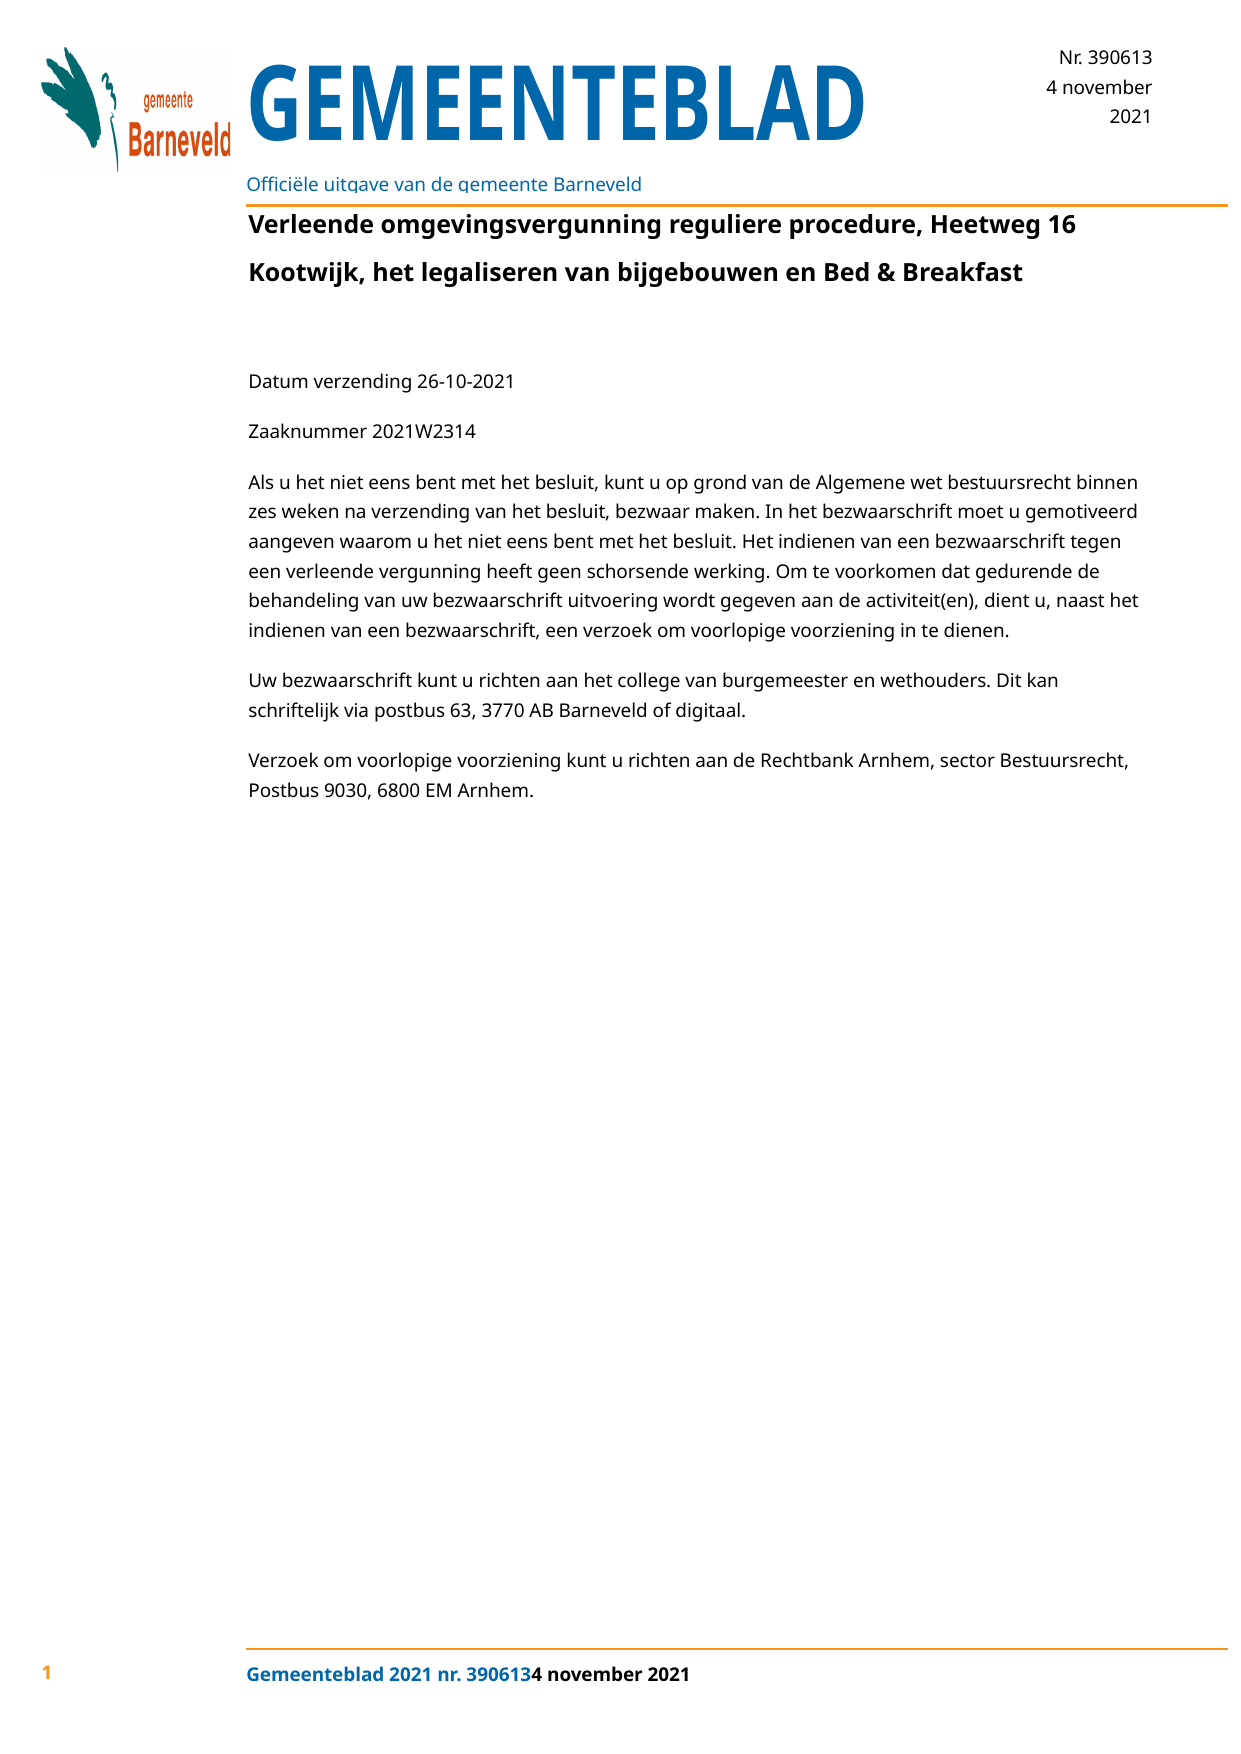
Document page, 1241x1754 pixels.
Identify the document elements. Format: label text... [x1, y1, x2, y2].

text Als u het niet eens bent met het besluit, kunt u op grond van de Algemene wet bestuursrecht binnen zes weken na verzending van het besluit, bezwaar maken. In het bezwaarschrift moet u gemotiveerd aangeven waarom u het niet eens bent met het besluit. Het indienen van een bezwaarschrift tegen een verleende vergunning heeft geen schorsende werking. Om te voorkomen dat gedurende de behandeling van uw bezwaarschrift uitvoering wordt gegeven aan de activiteit(en), dient u, naast het indienen van een bezwaarschrift, een verzoek om voorlopige voorziening in te dienen. [248, 469, 1152, 643]
picture [41, 47, 231, 172]
text Verzoek om voorlopige voorziening kunt u richten aan de Rechtbank Arnhem, sector Bestuursrecht, Postbus 9030, 6800 EM Arnhem. [248, 747, 1152, 803]
text Uw bezwaarschrift kunt u richten aan het college van burgemeester en wethouders. Dit kan schriftelijk via postbus 63, 3770 AB Barneveld of digitaal. [248, 667, 1152, 723]
text Verleende omgevingsvergunning reguliere procedure, Heetweg 16 Kootwijk, het legaliseren van bijgebouwen en Bed & Breakfast [248, 207, 1152, 288]
text Datum verzending 26-10-2021 [248, 368, 1152, 394]
text Zaaknummer 2021W2314 [248, 419, 1152, 444]
